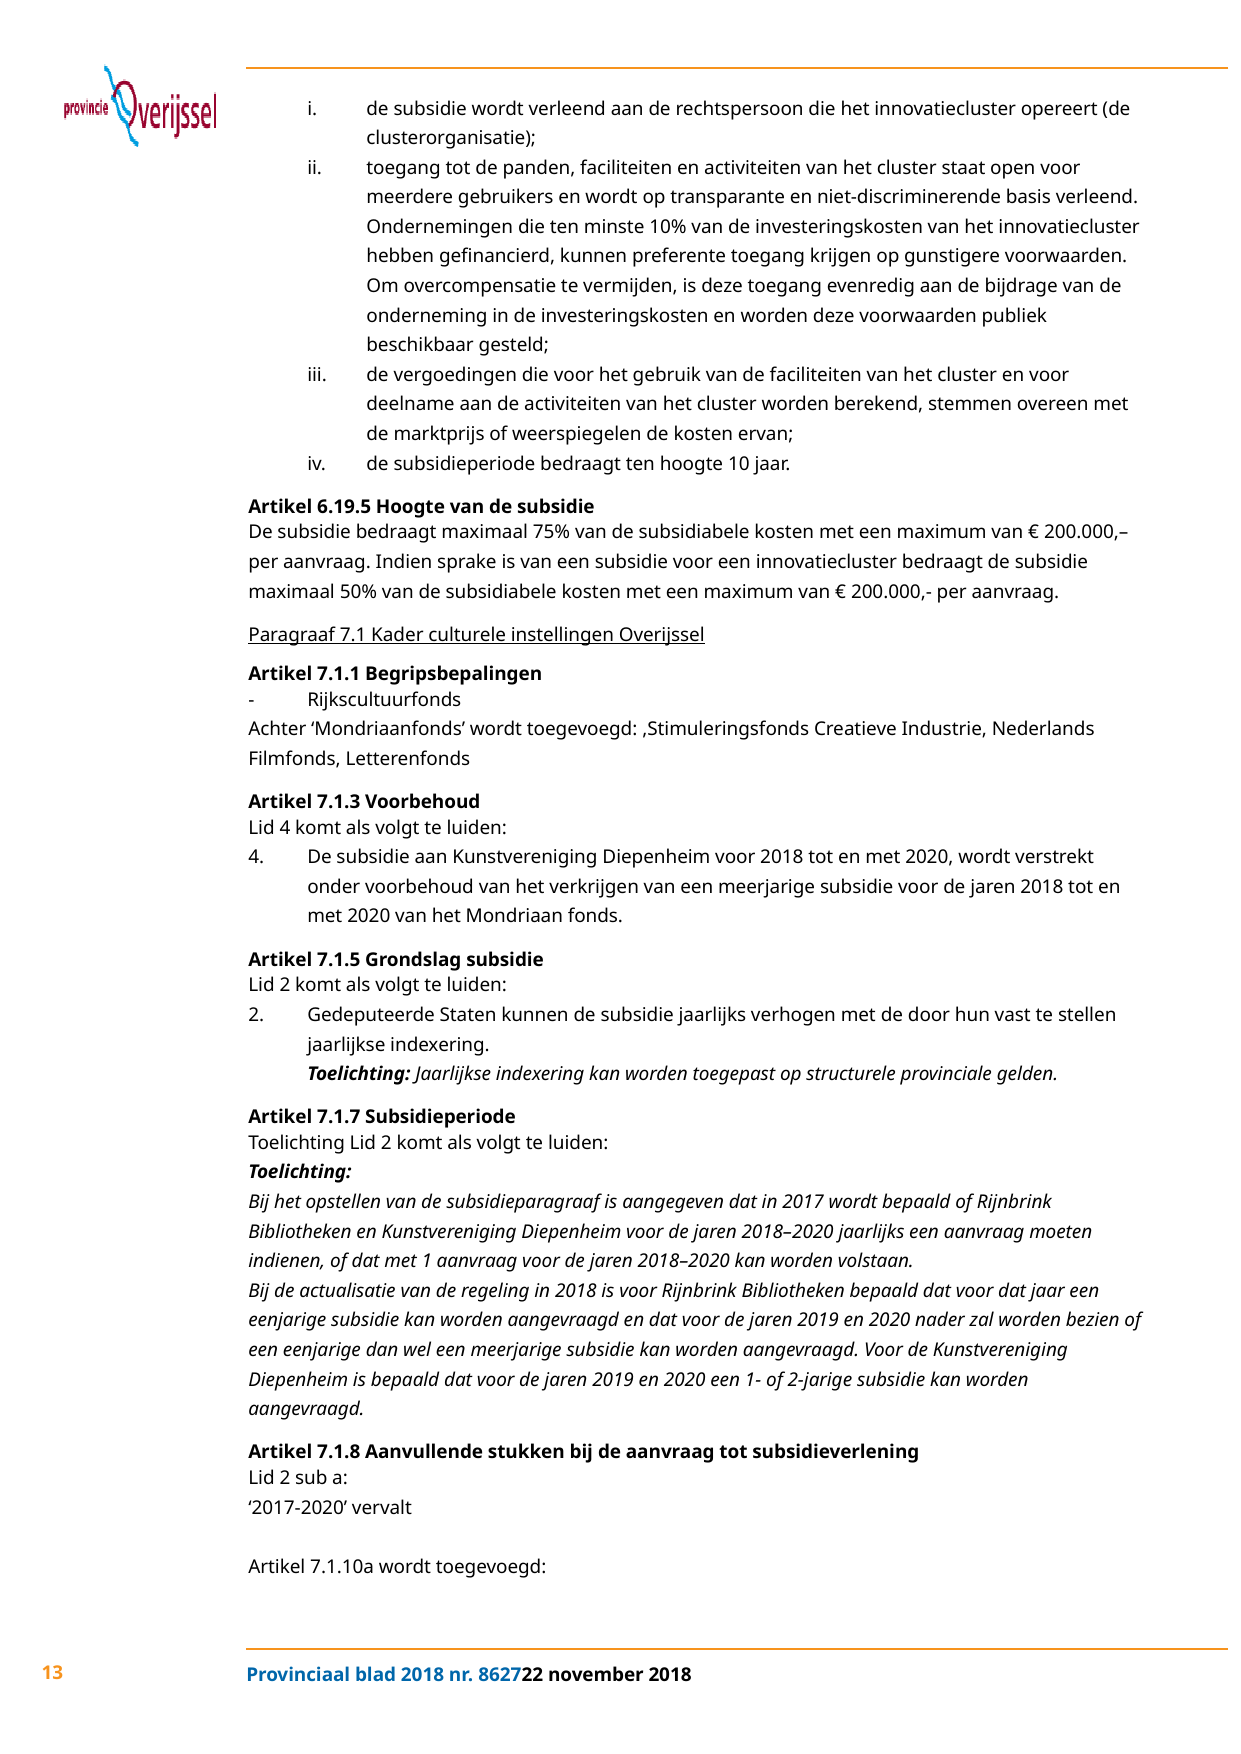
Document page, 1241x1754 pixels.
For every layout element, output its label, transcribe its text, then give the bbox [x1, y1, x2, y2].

text Paragraaf 7.1 Kader culturele instellingen Overijssel [248, 621, 1152, 647]
text Lid 2 sub a: [248, 1464, 1152, 1490]
text Artikel 7.1.8 Aanvullende stukken bij de aanvraag tot subsidieverlening [248, 1438, 1152, 1464]
text Artikel 7.1.7 Subsidieperiode [248, 1103, 1152, 1129]
list Gedeputeerde Staten kunnen de subsidie jaarlijks verhogen met de door hun vast te stellen jaarlijkse indexering. [248, 1001, 1152, 1056]
text Lid 2 komt als volgt te luiden: [248, 972, 1152, 997]
text Artikel 7.1.10a wordt toegevoegd: [248, 1553, 1152, 1579]
list de subsidieperiode bedraagt ten hoogte 10 jaar. [307, 450, 1152, 476]
text De subsidie bedraagt maximaal 75% van de subsidiabele kosten met een maximum van € 200.000,– per aanvraag. Indien sprake is van een subsidie voor een innovatiecluster bedraagt de subsidie maximaal 50% van de subsidiabele kosten met een maximum van € 200.000,- per aanvraag. [248, 519, 1152, 603]
text ‘2017-2020’ vervalt [248, 1494, 1152, 1519]
text Bij de actualisatie van de regeling in 2018 is voor Rijnbrink Bibliotheken bepaald dat voor dat jaar een eenjarige subsidie kan worden aangevraagd en dat voor de jaren 2019 en 2020 nader zal worden bezien of een eenjarige dan wel een meerjarige subsidie kan worden aangevraagd. Voor de Kunstvereniging Diepenheim is bepaald dat voor de jaren 2019 en 2020 een 1- of 2-jarige subsidie kan worden aangevraagd. [248, 1277, 1152, 1421]
text Artikel 7.1.5 Grondslag subsidie [248, 946, 1152, 972]
list de subsidie wordt verleend aan de rechtspersoon die het innovatiecluster opereert (de clusterorganisatie); [307, 95, 1152, 150]
list Rijkscultuurfonds [248, 686, 1152, 712]
list toegang tot de panden, faciliteiten en activiteiten van het cluster staat open voor meerdere gebruikers en wordt op transparante en niet-discriminerende basis verleend. Ondernemingen die ten minste 10% van de investeringskosten van het innovatiecluster hebben gefinancierd, kunnen preferente toegang krijgen op gunstigere voorwaarden. Om overcompensatie te vermijden, is deze toegang evenredig aan de bijdrage van de onderneming in de investeringskosten en worden deze voorwaarden publiek beschikbaar gesteld; [307, 154, 1152, 357]
text Artikel 6.19.5 Hoogte van de subsidie [248, 493, 1152, 519]
list de vergoedingen die voor het gebruik van de faciliteiten van het cluster en voor deelname aan de activiteiten van het cluster worden berekend, stemmen overeen met de marktprijs of weerspiegelen de kosten ervan; [307, 361, 1152, 446]
list De subsidie aan Kunstvereniging Diepenheim voor 2018 tot en met 2020, wordt verstrekt onder voorbehoud van het verkrijgen van een meerjarige subsidie voor de jaren 2018 tot en met 2020 van het Mondriaan fonds. [248, 843, 1152, 928]
text Achter ‘Mondriaanfonds’ wordt toegevoegd: ,Stimuleringsfonds Creatieve Industrie, Nederlands Filmfonds, Letterenfonds [248, 716, 1152, 771]
text Artikel 7.1.3 Voorbehoud [248, 788, 1152, 814]
text Toelichting Lid 2 komt als volgt te luiden: [248, 1129, 1152, 1155]
text Toelichting: [248, 1159, 1152, 1184]
text Lid 4 komt als volgt te luiden: [248, 814, 1152, 840]
text Bij het opstellen van de subsidieparagraaf is aangegeven dat in 2017 wordt bepaald of Rijnbrink Bibliotheken en Kunstvereniging Diepenheim voor de jaren 2018–2020 jaarlijks een aanvraag moeten indienen, of dat met 1 aanvraag voor de jaren 2018–2020 kan worden volstaan. [248, 1188, 1152, 1273]
text Artikel 7.1.1 Begripsbepalingen [248, 660, 1152, 686]
list Toelichting: Jaarlijkse indexering kan worden toegepast op structurele provinciale gelden. [248, 1060, 1152, 1086]
picture [41, 47, 231, 172]
